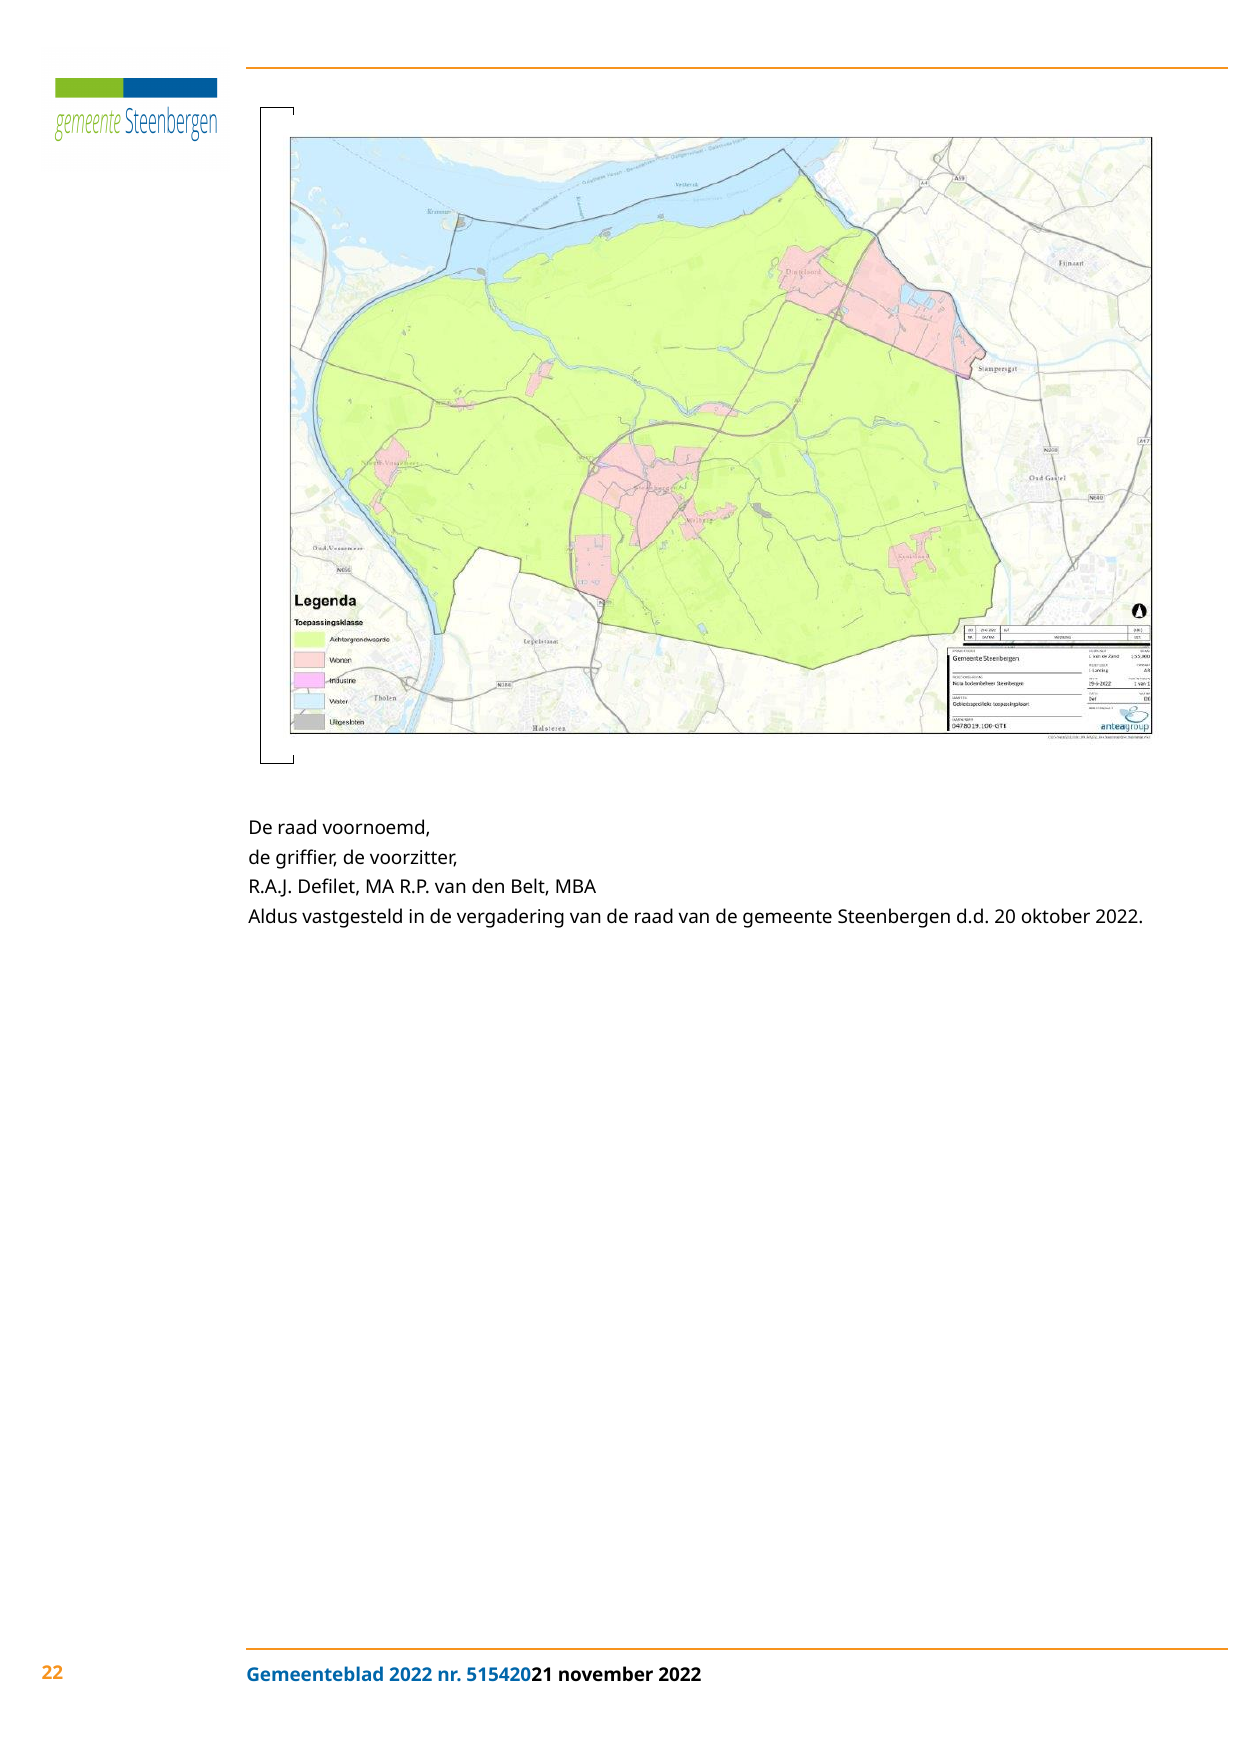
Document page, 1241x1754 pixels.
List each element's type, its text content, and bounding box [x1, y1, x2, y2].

text R.A.J. Defilet, MA R.P. van den Belt, MBA [248, 873, 1152, 899]
picture [268, 115, 1173, 755]
text De raad voornoemd, [248, 814, 1152, 840]
text Aldus vastgesteld in de vergadering van de raad van de gemeente Steenbergen d.d. 20 oktober 2022. [248, 903, 1152, 929]
text de griffier, de voorzitter, [248, 844, 1152, 869]
picture [41, 47, 231, 172]
